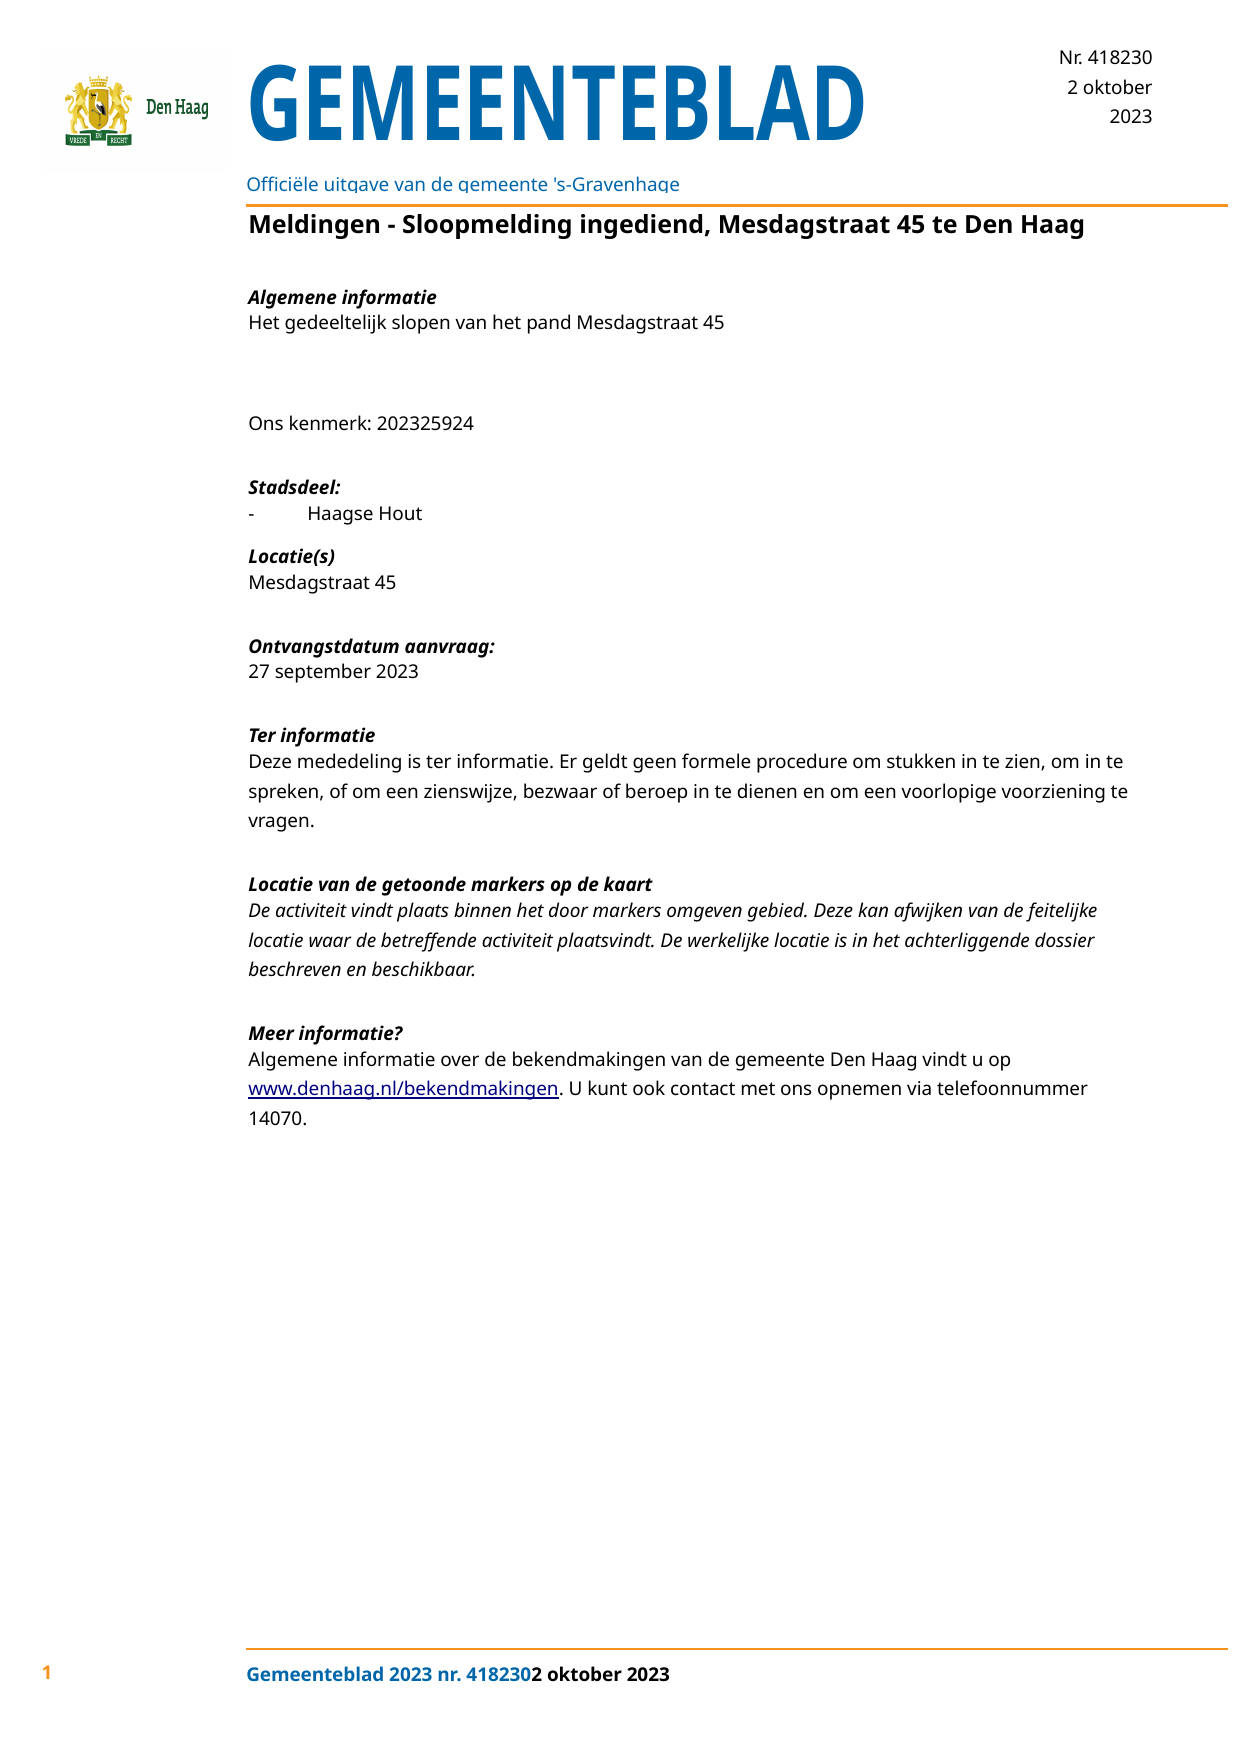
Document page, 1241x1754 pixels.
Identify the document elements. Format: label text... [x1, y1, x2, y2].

text Meldingen - Sloopmelding ingediend, Mesdagstraat 45 te Den Haag [248, 207, 1152, 241]
text Mesdagstraat 45 [248, 569, 1152, 595]
text 27 september 2023 [248, 659, 1152, 684]
list Haagse Hout [248, 500, 1152, 526]
text Locatie(s) [248, 543, 1152, 569]
text Locatie van de getoonde markers op de kaart [248, 871, 1152, 897]
text Stadsdeel: [248, 474, 1152, 500]
text De activiteit vindt plaats binnen het door markers omgeven gebied. Deze kan afwijken van de feitelijke locatie waar de betreffende activiteit plaatsvindt. De werkelijke locatie is in het achterliggende dossier beschreven en beschikbaar. [248, 897, 1152, 982]
text Meer informatie? [248, 1020, 1152, 1046]
text Ter informatie [248, 723, 1152, 748]
text Ontvangstdatum aanvraag: [248, 633, 1152, 659]
text Ons kenmerk: 202325924 [248, 410, 1152, 436]
text Algemene informatie [248, 284, 1152, 309]
text Deze mededeling is ter informatie. Er geldt geen formele procedure om stukken in te zien, om in te spreken, of om een zienswijze, bezwaar of beroep in te dienen en om een voorlopige voorziening te vragen. [248, 748, 1152, 833]
text Algemene informatie over de bekendmakingen van de gemeente Den Haag vindt u op www.denhaag.nl/bekendmakingen. U kunt ook contact met ons opnemen via telefoonnummer 14070. [248, 1046, 1152, 1131]
text Het gedeeltelijk slopen van het pand Mesdagstraat 45 [248, 309, 1152, 335]
picture [41, 47, 231, 172]
